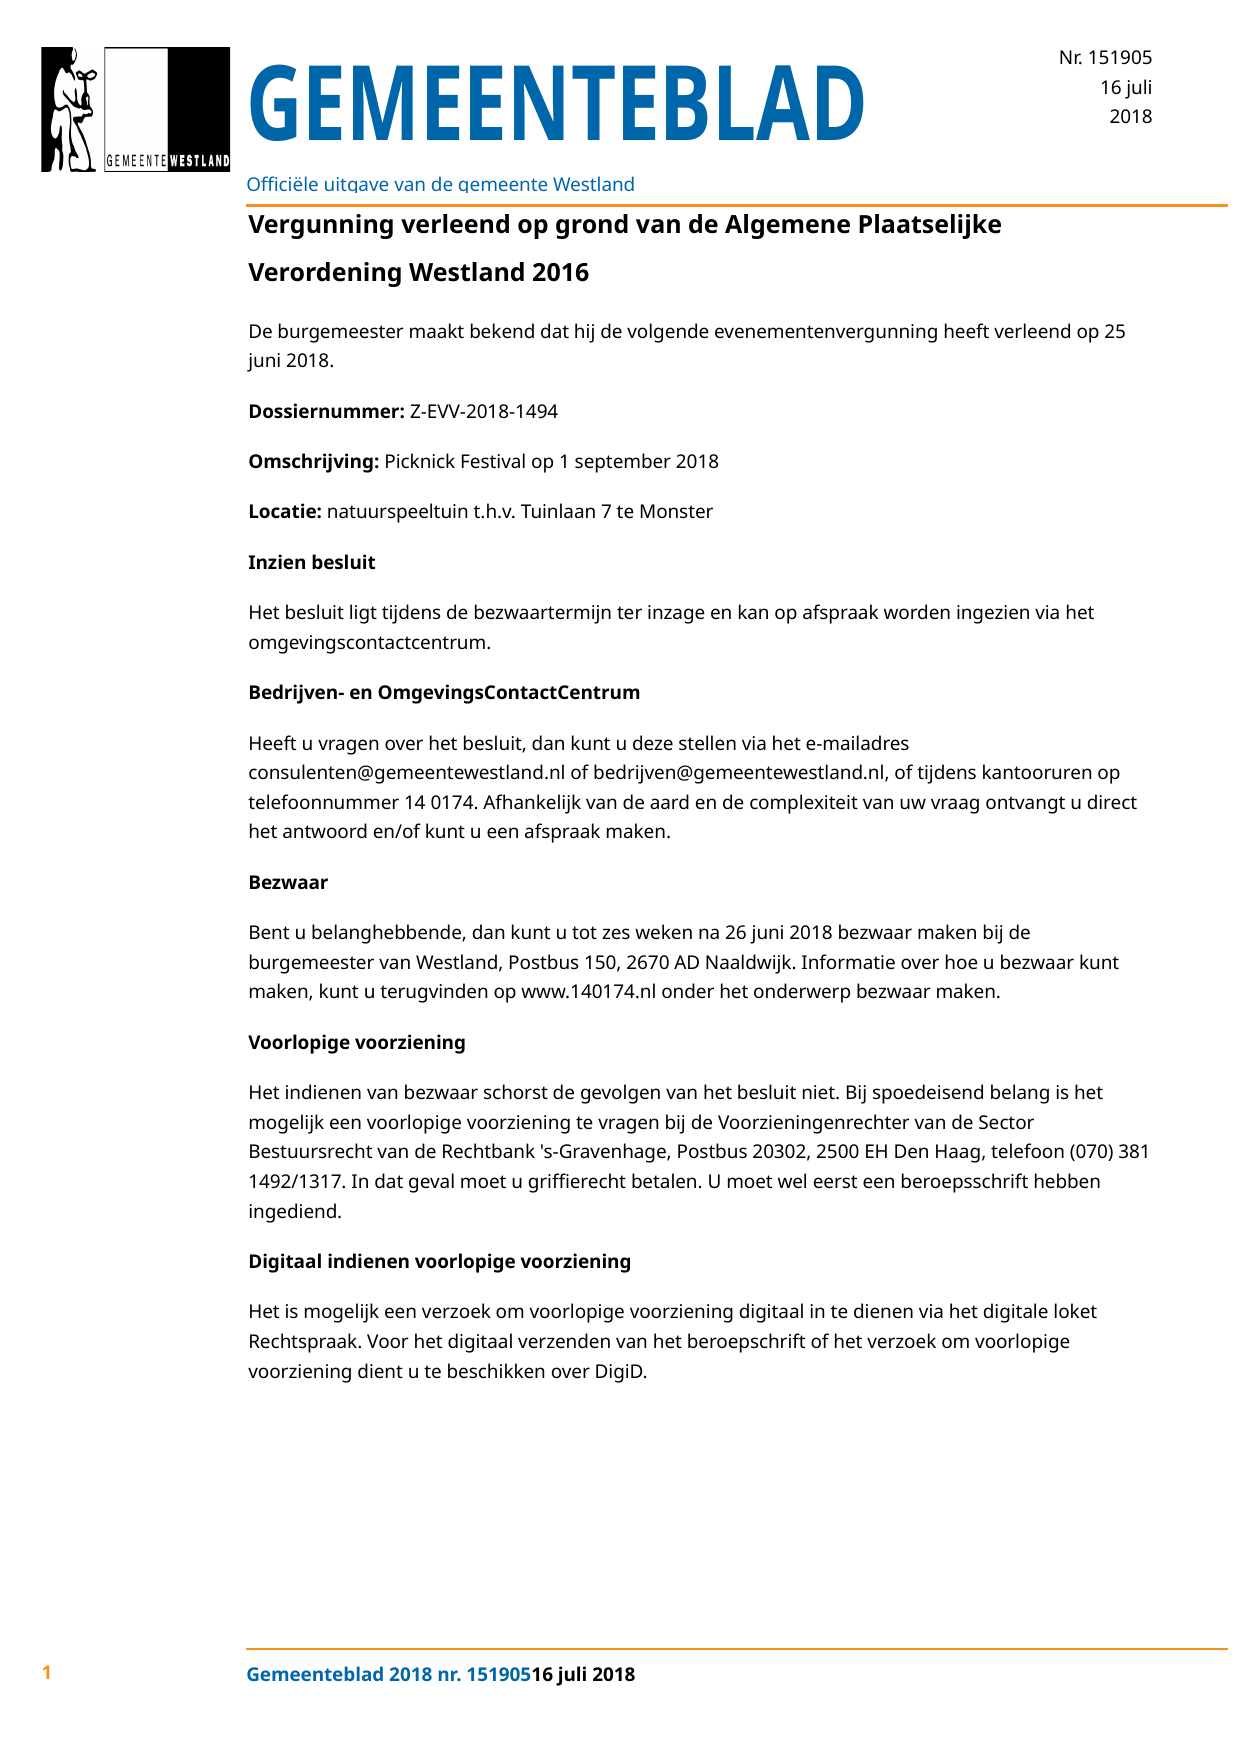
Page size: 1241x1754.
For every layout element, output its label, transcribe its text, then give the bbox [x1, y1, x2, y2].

text Locatie: natuurspeeltuin t.h.v. Tuinlaan 7 te Monster [248, 499, 1152, 524]
text Heeft u vragen over het besluit, dan kunt u deze stellen via het e-mailadres consulenten@gemeentewestland.nl of bedrijven@gemeentewestland.nl, of tijdens kantooruren op telefoonnummer 14 0174. Afhankelijk van de aard en de complexiteit van uw vraag ontvangt u direct het antwoord en/of kunt u een afspraak maken. [248, 730, 1152, 844]
text Dossiernummer: Z-EVV-2018-1494 [248, 398, 1152, 424]
text Vergunning verleend op grond van de Algemene Plaatselijke Verordening Westland 2016 [248, 207, 1152, 288]
text Het indienen van bezwaar schorst de gevolgen van het besluit niet. Bij spoedeisend belang is het mogelijk een voorlopige voorziening te vragen bij de Voorzieningenrechter van de Sector Bestuursrecht van de Rechtbank 's-Gravenhage, Postbus 20302, 2500 EH Den Haag, telefoon (070) 381 1492/1317. In dat geval moet u griffierecht betalen. U moet wel eerst een beroepsschrift hebben ingediend. [248, 1079, 1152, 1224]
text Voorlopige voorziening [248, 1029, 1152, 1055]
text Bedrijven- en OmgevingsContactCentrum [248, 679, 1152, 705]
text Het besluit ligt tijdens de bezwaartermijn ter inzage en kan op afspraak worden ingezien via het omgevingscontactcentrum. [248, 599, 1152, 655]
text Bent u belanghebbende, dan kunt u tot zes weken na 26 juni 2018 bezwaar maken bij de burgemeester van Westland, Postbus 150, 2670 AD Naaldwijk. Informatie over hoe u bezwaar kunt maken, kunt u terugvinden op www.140174.nl onder het onderwerp bezwaar maken. [248, 919, 1152, 1004]
text Omschrijving: Picknick Festival op 1 september 2018 [248, 448, 1152, 474]
text De burgemeester maakt bekend dat hij de volgende evenementenvergunning heeft verleend op 25 juni 2018. [248, 318, 1152, 373]
text Digitaal indienen voorlopige voorziening [248, 1248, 1152, 1274]
text Het is mogelijk een verzoek om voorlopige voorziening digitaal in te dienen via het digitale loket Rechtspraak. Voor het digitaal verzenden van het beroepschrift of het verzoek om voorlopige voorziening dient u te beschikken over DigiD. [248, 1299, 1152, 1384]
picture [41, 47, 231, 172]
text Bezwaar [248, 869, 1152, 895]
text Inzien besluit [248, 549, 1152, 575]
